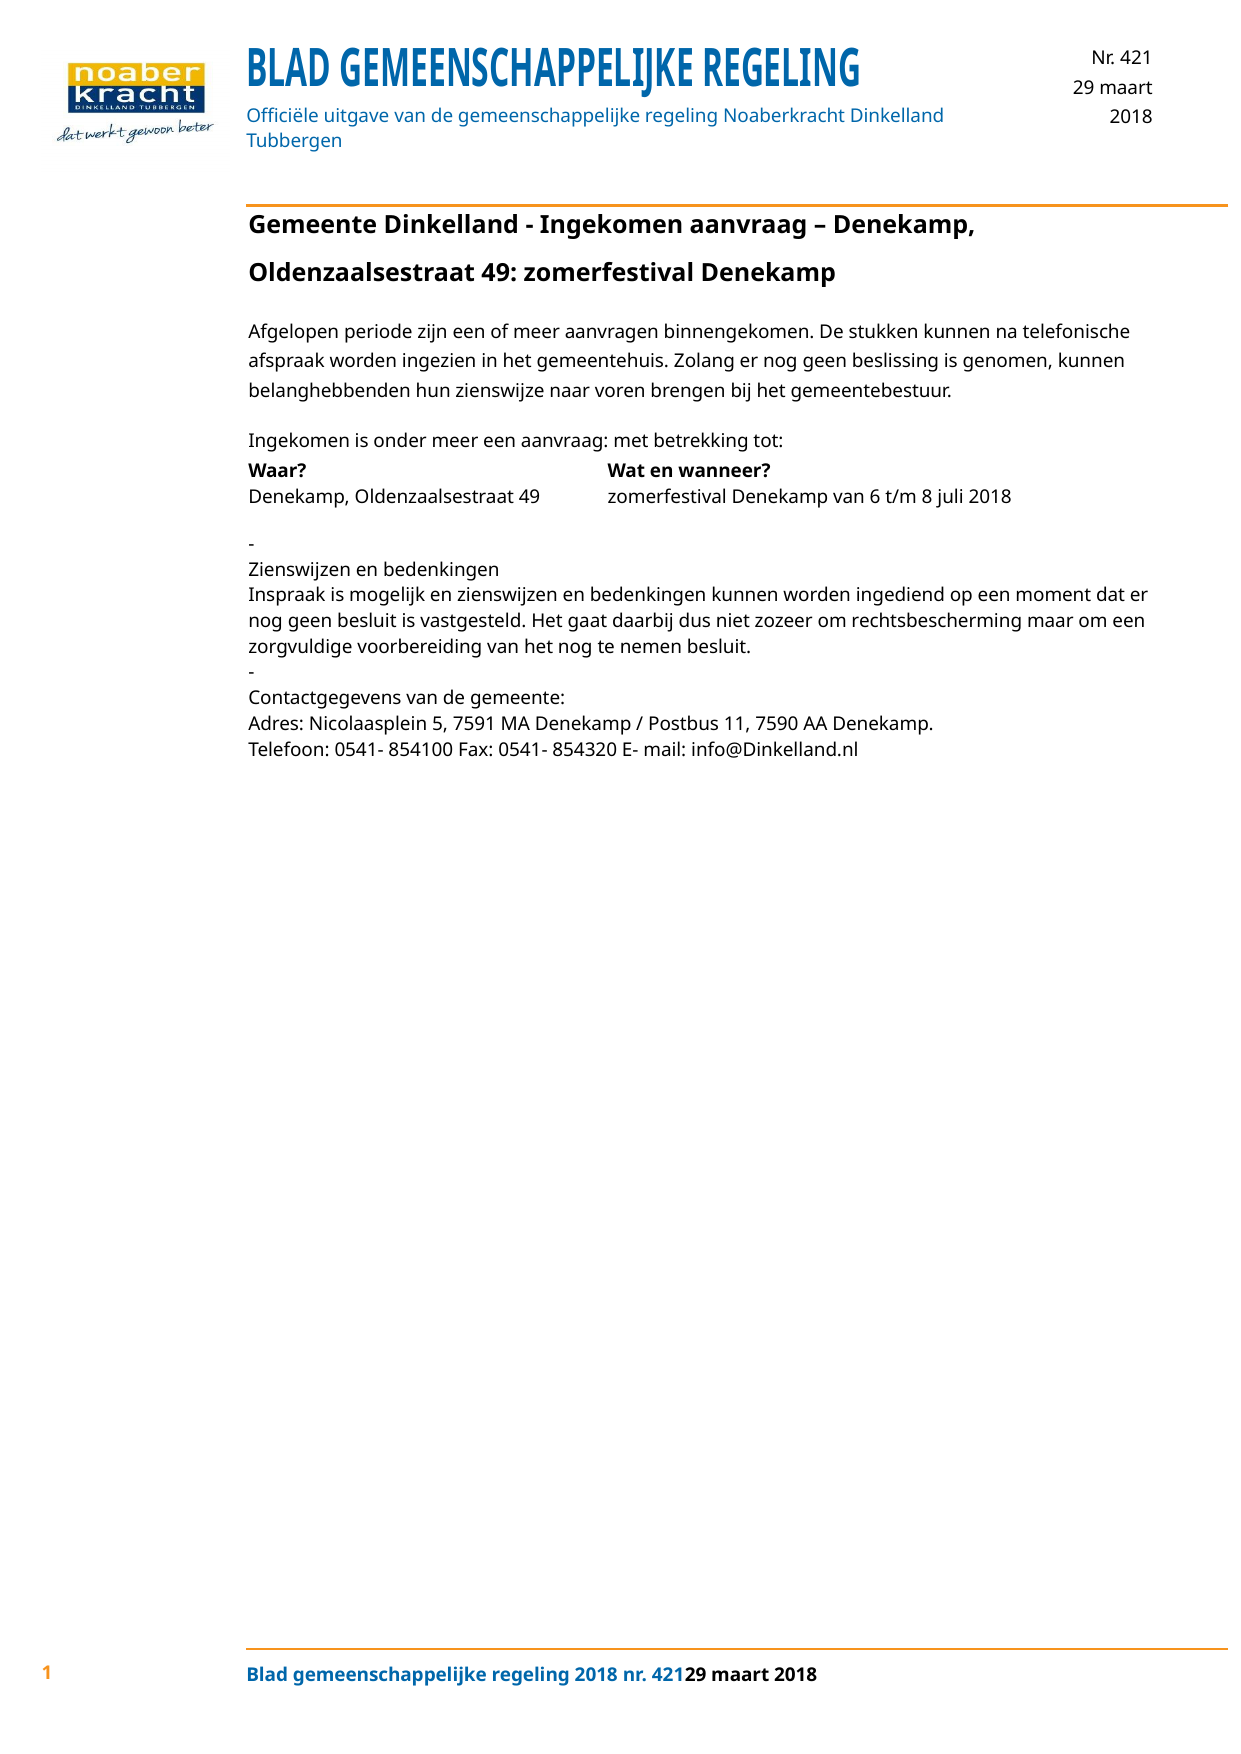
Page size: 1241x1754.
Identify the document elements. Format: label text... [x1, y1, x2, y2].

table_header Wat en wanneer? [608, 457, 1152, 483]
text Telefoon: 0541- 854100 Fax: 0541- 854320 E- mail: info@Dinkelland.nl [248, 736, 1152, 762]
picture [41, 47, 231, 172]
text Afgelopen periode zijn een of meer aanvragen binnengekomen. De stukken kunnen na telefonische afspraak worden ingezien in het gemeentehuis. Zolang er nog geen beslissing is genomen, kunnen belanghebbenden hun zienswijze naar voren brengen bij het gemeentebestuur. [248, 318, 1152, 403]
text - [248, 530, 1152, 556]
table_cell zomerfestival Denekamp van 6 t/m 8 juli 2018 [608, 483, 1152, 509]
text Ingekomen is onder meer een aanvraag: met betrekking tot: [248, 427, 1152, 453]
text Gemeente Dinkelland - Ingekomen aanvraag – Denekamp, Oldenzaalsestraat 49: zomerfestival Denekamp [248, 207, 1152, 288]
text - [248, 659, 1152, 684]
text Inspraak is mogelijk en zienswijzen en bedenkingen kunnen worden ingediend op een moment dat er nog geen besluit is vastgesteld. Het gaat daarbij dus niet zozeer om rechtsbescherming maar om een zorgvuldige voorbereiding van het nog te nemen besluit. [248, 582, 1152, 659]
text Contactgegevens van de gemeente: [248, 684, 1152, 710]
text Zienswijzen en bedenkingen [248, 556, 1152, 582]
text Adres: Nicolaasplein 5, 7591 MA Denekamp / Postbus 11, 7590 AA Denekamp. [248, 710, 1152, 736]
table_header Waar? [248, 457, 607, 483]
table_cell Denekamp, Oldenzaalsestraat 49 [248, 483, 607, 509]
